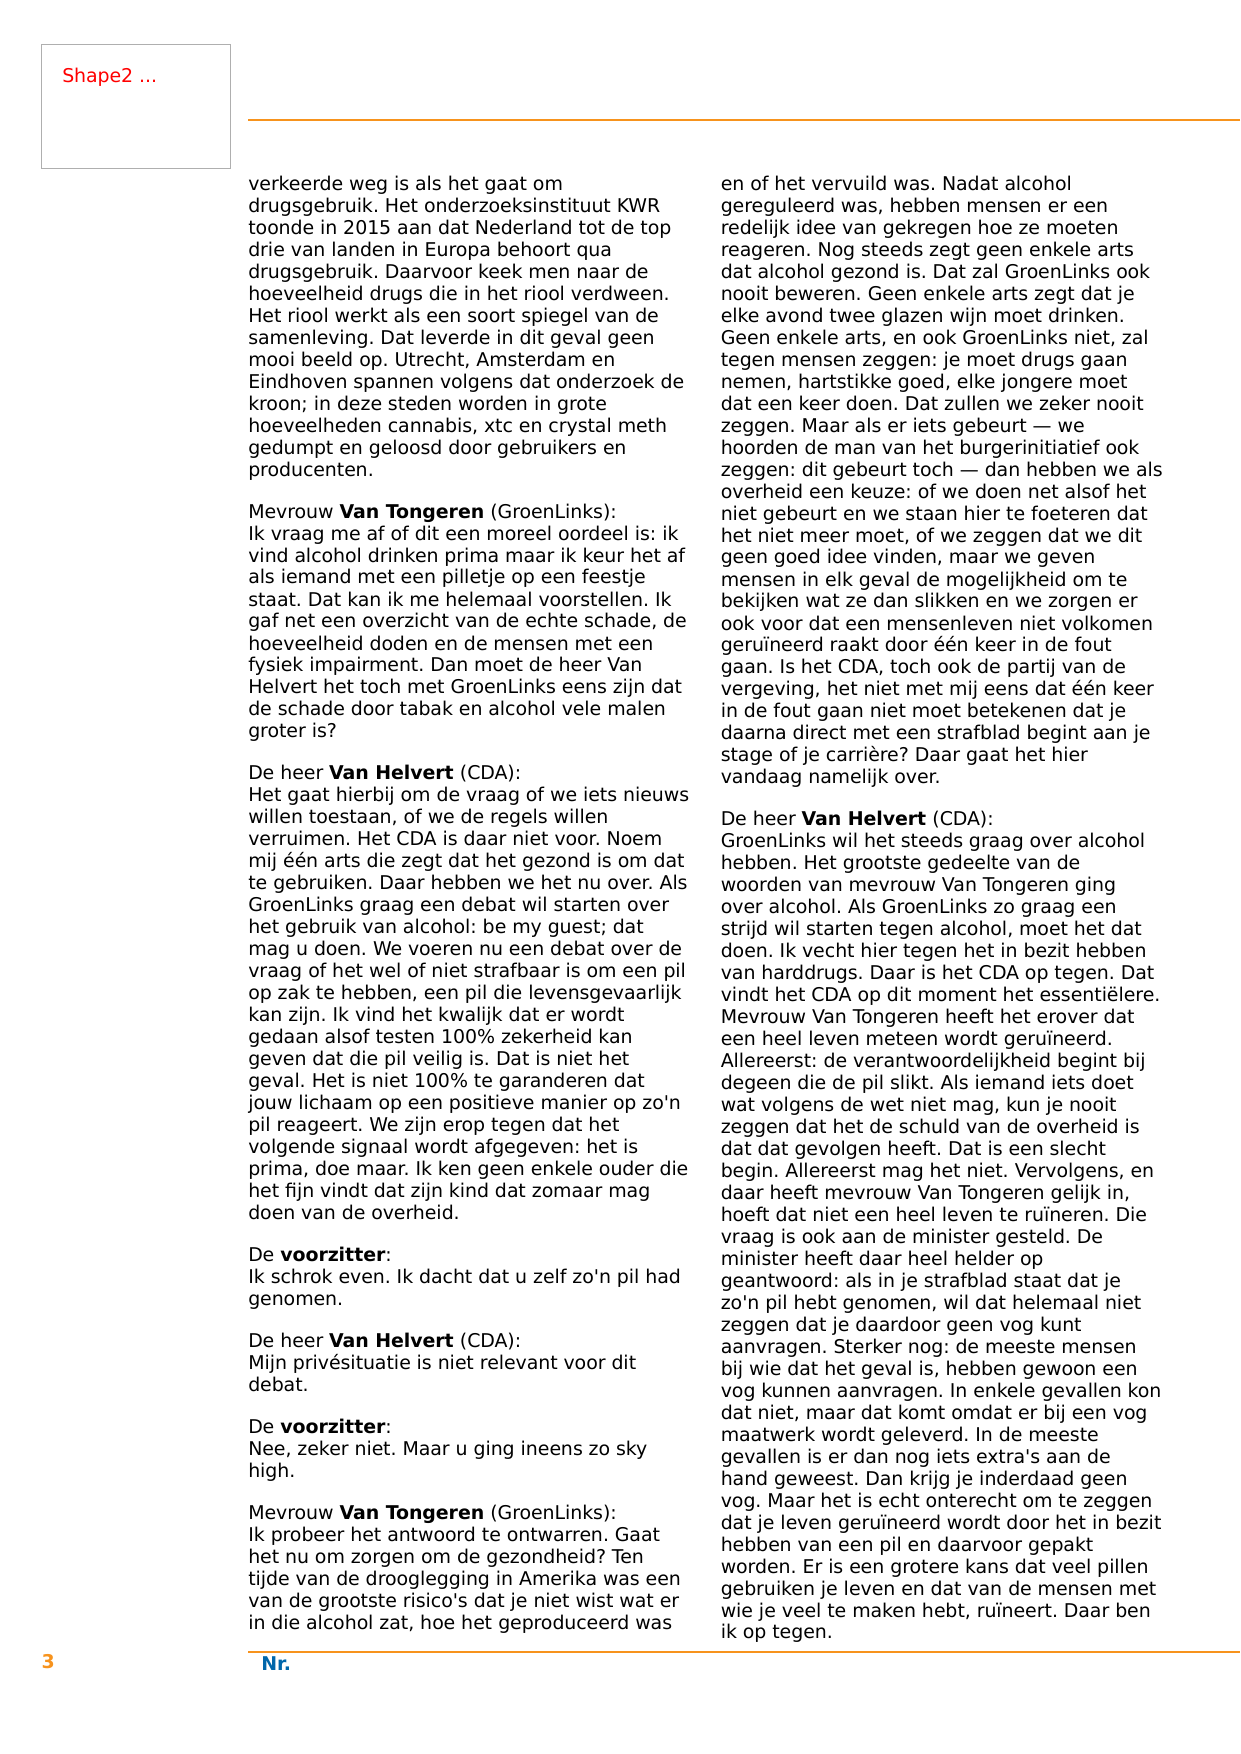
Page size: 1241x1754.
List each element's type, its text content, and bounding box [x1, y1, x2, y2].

text De heer Van Helvert (CDA): [721, 808, 1163, 830]
text Mijn privésituatie is niet relevant voor dit debat. [248, 1352, 691, 1396]
text De voorzitter: [248, 1244, 691, 1266]
text Het gaat hierbij om de vraag of we iets nieuws willen toestaan, of we de regels willen verruimen. Het CDA is daar niet voor. Noem mij één arts die zegt dat het gezond is om dat te gebruiken. Daar hebben we het nu over. Als GroenLinks graag een debat wil starten over het gebruik van alcohol: be my guest; dat mag u doen. We voeren nu een debat over de vraag of het wel of niet strafbaar is om een pil op zak te hebben, een pil die levensgevaarlijk kan zijn. Ik vind het kwalijk dat er wordt gedaan alsof testen 100% zekerheid kan geven dat die pil veilig is. Dat is niet het geval. Het is niet 100% te garanderen dat jouw lichaam op een positieve manier op zo'n pil reageert. We zijn erop tegen dat het volgende signaal wordt afgegeven: het is prima, doe maar. Ik ken geen enkele ouder die het fijn vindt dat zijn kind dat zomaar mag doen van de overheid. [248, 784, 691, 1224]
text Ik vraag me af of dit een moreel oordeel is: ik vind alcohol drinken prima maar ik keur het af als iemand met een pilletje op een feestje staat. Dat kan ik me helemaal voorstellen. Ik gaf net een overzicht van de echte schade, de hoeveelheid doden en de mensen met een fysiek impairment. Dan moet de heer Van Helvert het toch met GroenLinks eens zijn dat de schade door tabak en alcohol vele malen groter is? [248, 522, 691, 742]
text De voorzitter: [248, 1416, 691, 1438]
text verkeerde weg is als het gaat om drugsgebruik. Het onderzoeksinstituut KWR toonde in 2015 aan dat Nederland tot de top drie van landen in Europa behoort qua drugsgebruik. Daarvoor keek men naar de hoeveelheid drugs die in het riool verdween. Het riool werkt als een soort spiegel van de samenleving. Dat leverde in dit geval geen mooi beeld op. Utrecht, Amsterdam en Eindhoven spannen volgens dat onderzoek de kroon; in deze steden worden in grote hoeveelheden cannabis, xtc en crystal meth gedumpt en geloosd door gebruikers en producenten. [248, 173, 691, 481]
text Ik schrok even. Ik dacht dat u zelf zo'n pil had genomen. [248, 1266, 691, 1310]
text Nee, zeker niet. Maar u ging ineens zo sky high. [248, 1438, 691, 1482]
text De heer Van Helvert (CDA): [248, 1330, 691, 1352]
text Mevrouw Van Tongeren (GroenLinks): [248, 501, 691, 522]
text GroenLinks wil het steeds graag over alcohol hebben. Het grootste gedeelte van de woorden van mevrouw Van Tongeren ging over alcohol. Als GroenLinks zo graag een strijd wil starten tegen alcohol, moet het dat doen. Ik vecht hier tegen het in bezit hebben van harddrugs. Daar is het CDA op tegen. Dat vindt het CDA op dit moment het essentiëlere. Mevrouw Van Tongeren heeft het erover dat een heel leven meteen wordt geruïneerd. Allereerst: de verantwoordelijkheid begint bij degeen die de pil slikt. Als iemand iets doet wat volgens de wet niet mag, kun je nooit zeggen dat het de schuld van de overheid is dat dat gevolgen heeft. Dat is een slecht begin. Allereerst mag het niet. Vervolgens, en daar heeft mevrouw Van Tongeren gelijk in, hoeft dat niet een heel leven te ruïneren. Die vraag is ook aan de minister gesteld. De minister heeft daar heel helder op geantwoord: als in je strafblad staat dat je zo'n pil hebt genomen, wil dat helemaal niet zeggen dat je daardoor geen vog kunt aanvragen. Sterker nog: de meeste mensen bij wie dat het geval is, hebben gewoon een vog kunnen aanvragen. In enkele gevallen kon dat niet, maar dat komt omdat er bij een vog maatwerk wordt geleverd. In de meeste gevallen is er dan nog iets extra's aan de hand geweest. Dan krijg je inderdaad geen vog. Maar het is echt onterecht om te zeggen dat je leven geruïneerd wordt door het in bezit hebben van een pil en daarvoor gepakt worden. Er is een grotere kans dat veel pillen gebruiken je leven en dat van de mensen met wie je veel te maken hebt, ruïneert. Daar ben ik op tegen. [721, 830, 1163, 1643]
text De heer Van Helvert (CDA): [248, 762, 691, 784]
text Ik probeer het antwoord te ontwarren. Gaat het nu om zorgen om de gezondheid? Ten tijde van de drooglegging in Amerika was een van de grootste risico's dat je niet wist wat er in die alcohol zat, hoe het geproduceerd was [248, 1524, 691, 1633]
text en of het vervuild was. Nadat alcohol gereguleerd was, hebben mensen er een redelijk idee van gekregen hoe ze moeten reageren. Nog steeds zegt geen enkele arts dat alcohol gezond is. Dat zal GroenLinks ook nooit beweren. Geen enkele arts zegt dat je elke avond twee glazen wijn moet drinken. Geen enkele arts, en ook GroenLinks niet, zal tegen mensen zeggen: je moet drugs gaan nemen, hartstikke goed, elke jongere moet dat een keer doen. Dat zullen we zeker nooit zeggen. Maar als er iets gebeurt — we hoorden de man van het burgerinitiatief ook zeggen: dit gebeurt toch — dan hebben we als overheid een keuze: of we doen net alsof het niet gebeurt en we staan hier te foeteren dat het niet meer moet, of we zeggen dat we dit geen goed idee vinden, maar we geven mensen in elk geval de mogelijkheid om te bekijken wat ze dan slikken en we zorgen er ook voor dat een mensenleven niet volkomen geruïneerd raakt door één keer in de fout gaan. Is het CDA, toch ook de partij van de vergeving, het niet met mij eens dat één keer in de fout gaan niet moet betekenen dat je daarna direct met een strafblad begint aan je stage of je carrière? Daar gaat het hier vandaag namelijk over. [721, 173, 1163, 788]
text Mevrouw Van Tongeren (GroenLinks): [248, 1502, 691, 1524]
